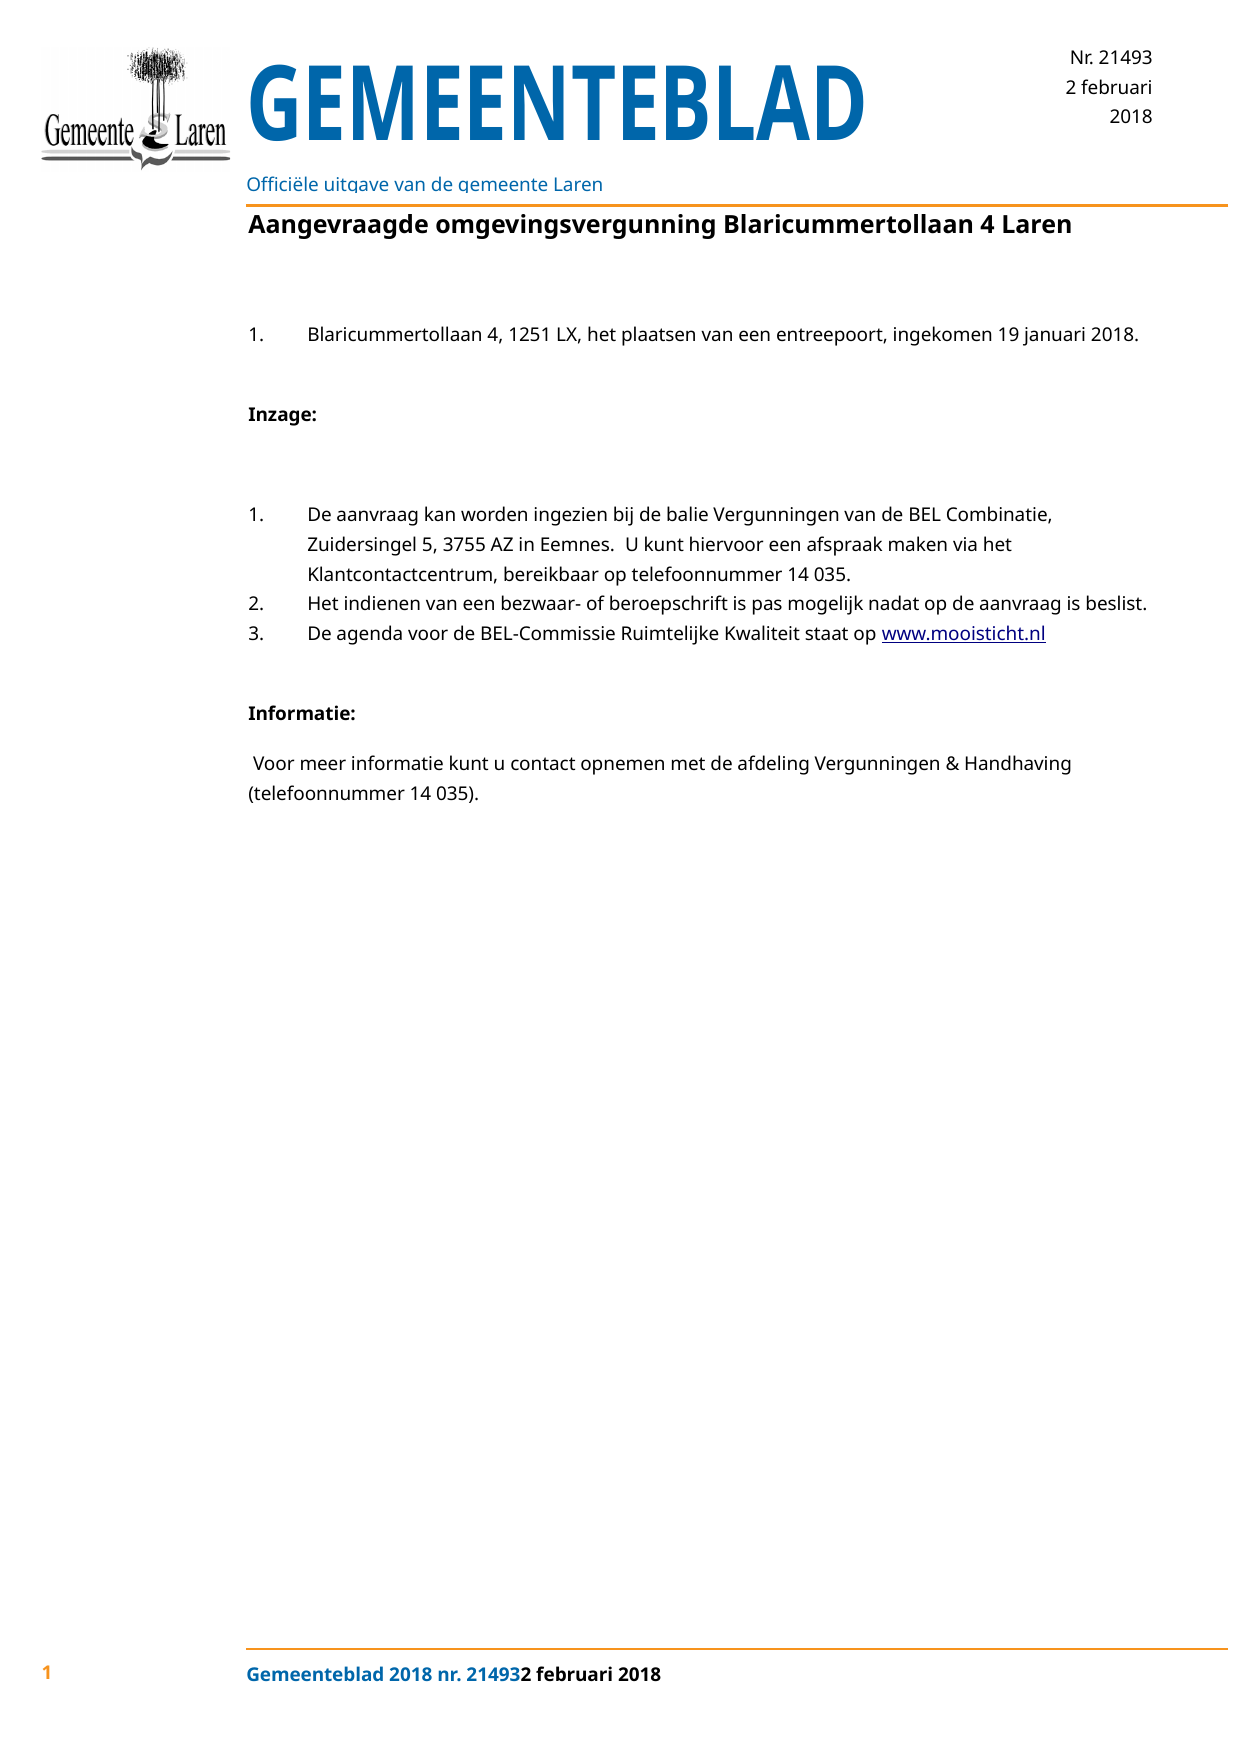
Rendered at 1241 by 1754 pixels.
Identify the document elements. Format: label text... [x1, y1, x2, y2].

list De agenda voor de BEL-Commissie Ruimtelijke Kwaliteit staat op www.mooisticht.nl [248, 620, 1152, 646]
list De aanvraag kan worden ingezien bij de balie Vergunningen van de BEL Combinatie, Zuidersingel 5, 3755 AZ in Eemnes. U kunt hiervoor een afspraak maken via het Klantcontactcentrum, bereikbaar op telefoonnummer 14 035. [248, 502, 1152, 586]
list Blaricummertollaan 4, 1251 LX, het plaatsen van een entreepoort, ingekomen 19 januari 2018. [248, 321, 1152, 346]
text Voor meer informatie kunt u contact opnemen met de afdeling Vergunningen & Handhaving (telefoonnummer 14 035). [248, 750, 1152, 806]
text Informatie: [248, 700, 1152, 726]
text Inzage: [248, 401, 1152, 426]
list Het indienen van een bezwaar- of beroepschrift is pas mogelijk nadat op de aanvraag is beslist. [248, 590, 1152, 616]
text Aangevraagde omgevingsvergunning Blaricummertollaan 4 Laren [248, 207, 1152, 241]
picture [41, 47, 231, 172]
